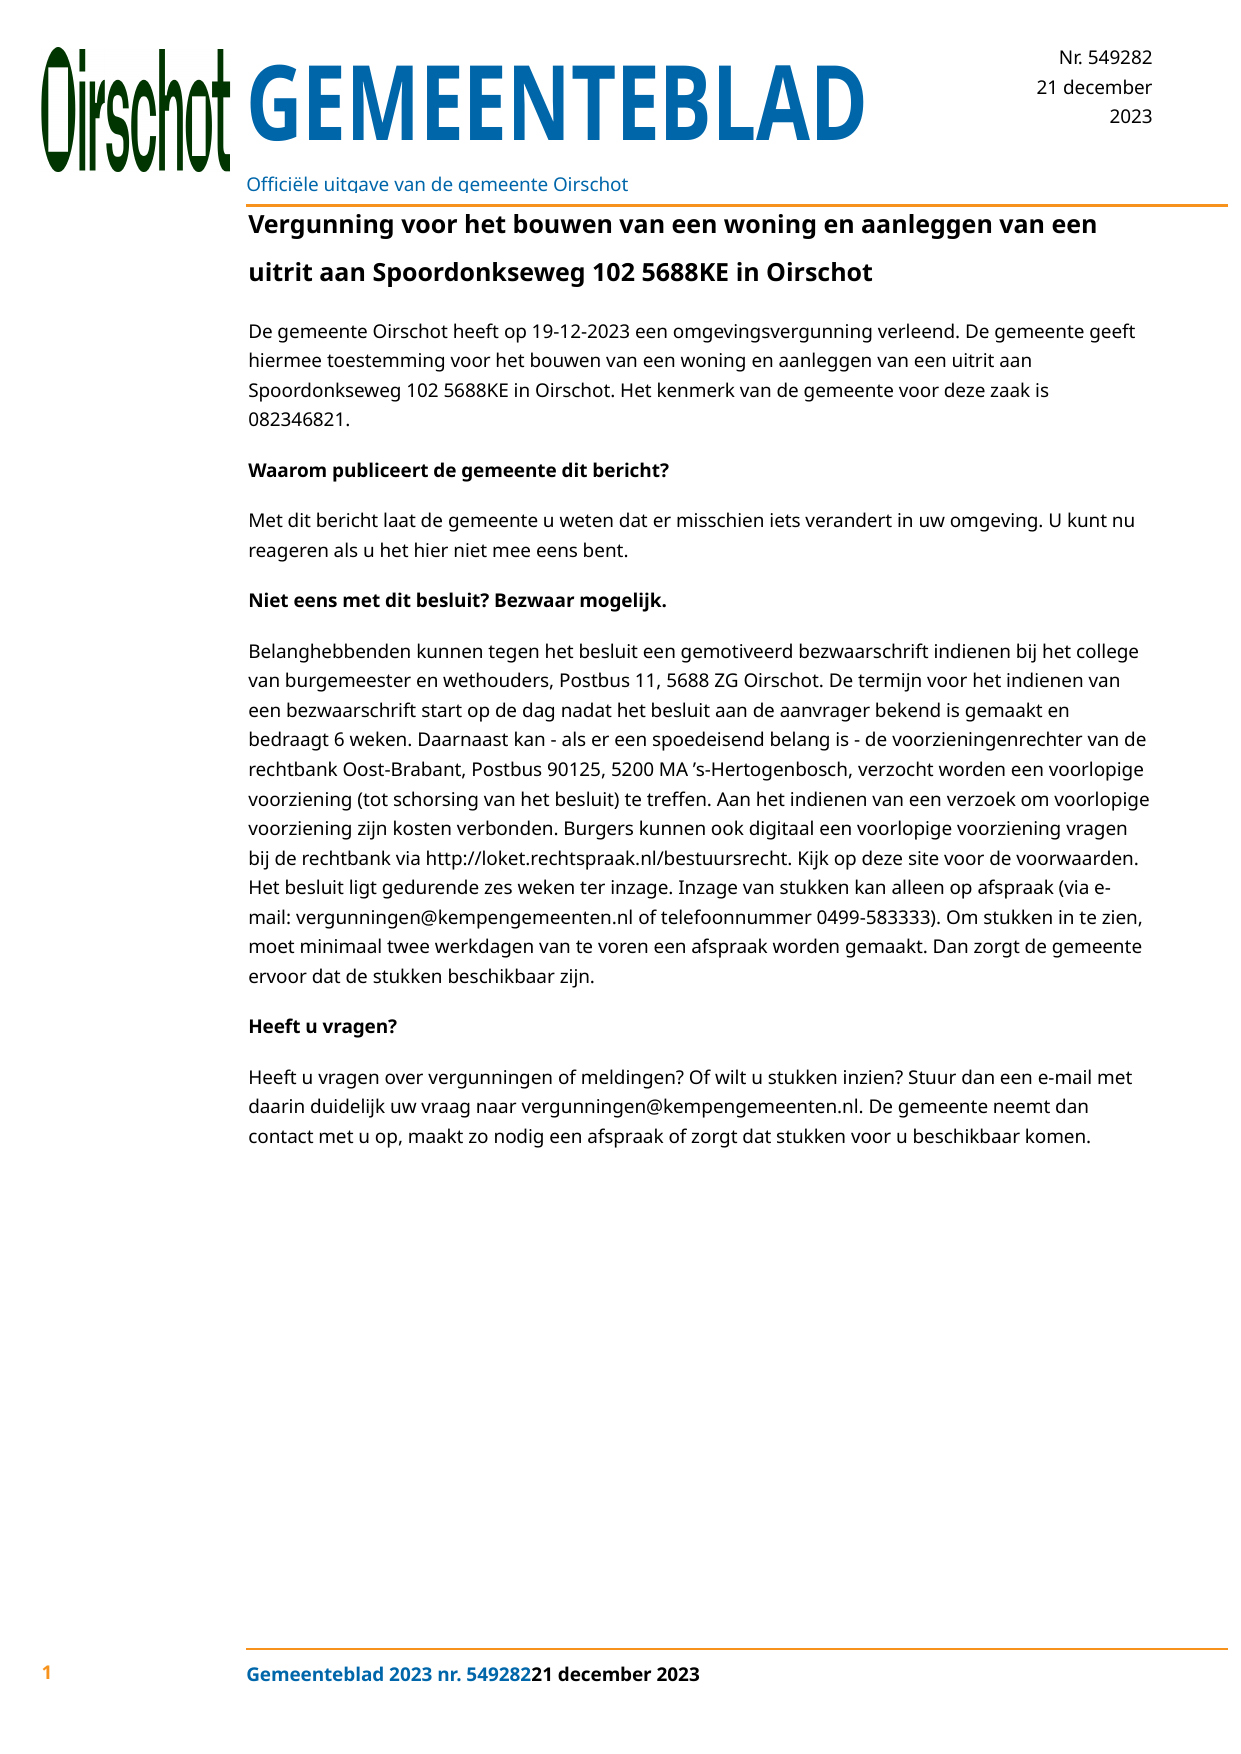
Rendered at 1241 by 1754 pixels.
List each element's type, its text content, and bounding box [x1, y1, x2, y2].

text Niet eens met dit besluit? Bezwaar mogelijk. [248, 587, 1152, 613]
text Heeft u vragen? [248, 1014, 1152, 1039]
text Heeft u vragen over vergunningen of meldingen? Of wilt u stukken inzien? Stuur dan een e-mail met daarin duidelijk uw vraag naar vergunningen@kempengemeenten.nl. De gemeente neemt dan contact met u op, maakt zo nodig een afspraak of zorgt dat stukken voor u beschikbaar komen. [248, 1064, 1152, 1149]
text Vergunning voor het bouwen van een woning en aanleggen van een uitrit aan Spoordonkseweg 102 5688KE in Oirschot [248, 207, 1152, 288]
text Belanghebbenden kunnen tegen het besluit een gemotiveerd bezwaarschrift indienen bij het college van burgemeester en wethouders, Postbus 11, 5688 ZG Oirschot. De termijn voor het indienen van een bezwaarschrift start op de dag nadat het besluit aan de aanvrager bekend is gemaakt en bedraagt 6 weken. Daarnaast kan - als er een spoedeisend belang is - de voorzieningenrechter van de rechtbank Oost-Brabant, Postbus 90125, 5200 MA ’s-Hertogenbosch, verzocht worden een voorlopige voorziening (tot schorsing van het besluit) te treffen. Aan het indienen van een verzoek om voorlopige voorziening zijn kosten verbonden. Burgers kunnen ook digitaal een voorlopige voorziening vragen bij de rechtbank via http://loket.rechtspraak.nl/bestuursrecht. Kijk op deze site voor de voorwaarden. Het besluit ligt gedurende zes weken ter inzage. Inzage van stukken kan alleen op afspraak (via e-mail: vergunningen@kempengemeenten.nl of telefoonnummer 0499-583333). Om stukken in te zien, moet minimaal twee werkdagen van te voren een afspraak worden gemaakt. Dan zorgt de gemeente ervoor dat de stukken beschikbaar zijn. [248, 638, 1152, 989]
text Waarom publiceert de gemeente dit bericht? [248, 457, 1152, 483]
text Met dit bericht laat de gemeente u weten dat er misschien iets verandert in uw omgeving. U kunt nu reageren als u het hier niet mee eens bent. [248, 507, 1152, 563]
picture [41, 47, 231, 172]
text De gemeente Oirschot heeft op 19-12-2023 een omgevingsvergunning verleend. De gemeente geeft hiermee toestemming voor het bouwen van een woning en aanleggen van een uitrit aan Spoordonkseweg 102 5688KE in Oirschot. Het kenmerk van de gemeente voor deze zaak is 082346821. [248, 318, 1152, 432]
